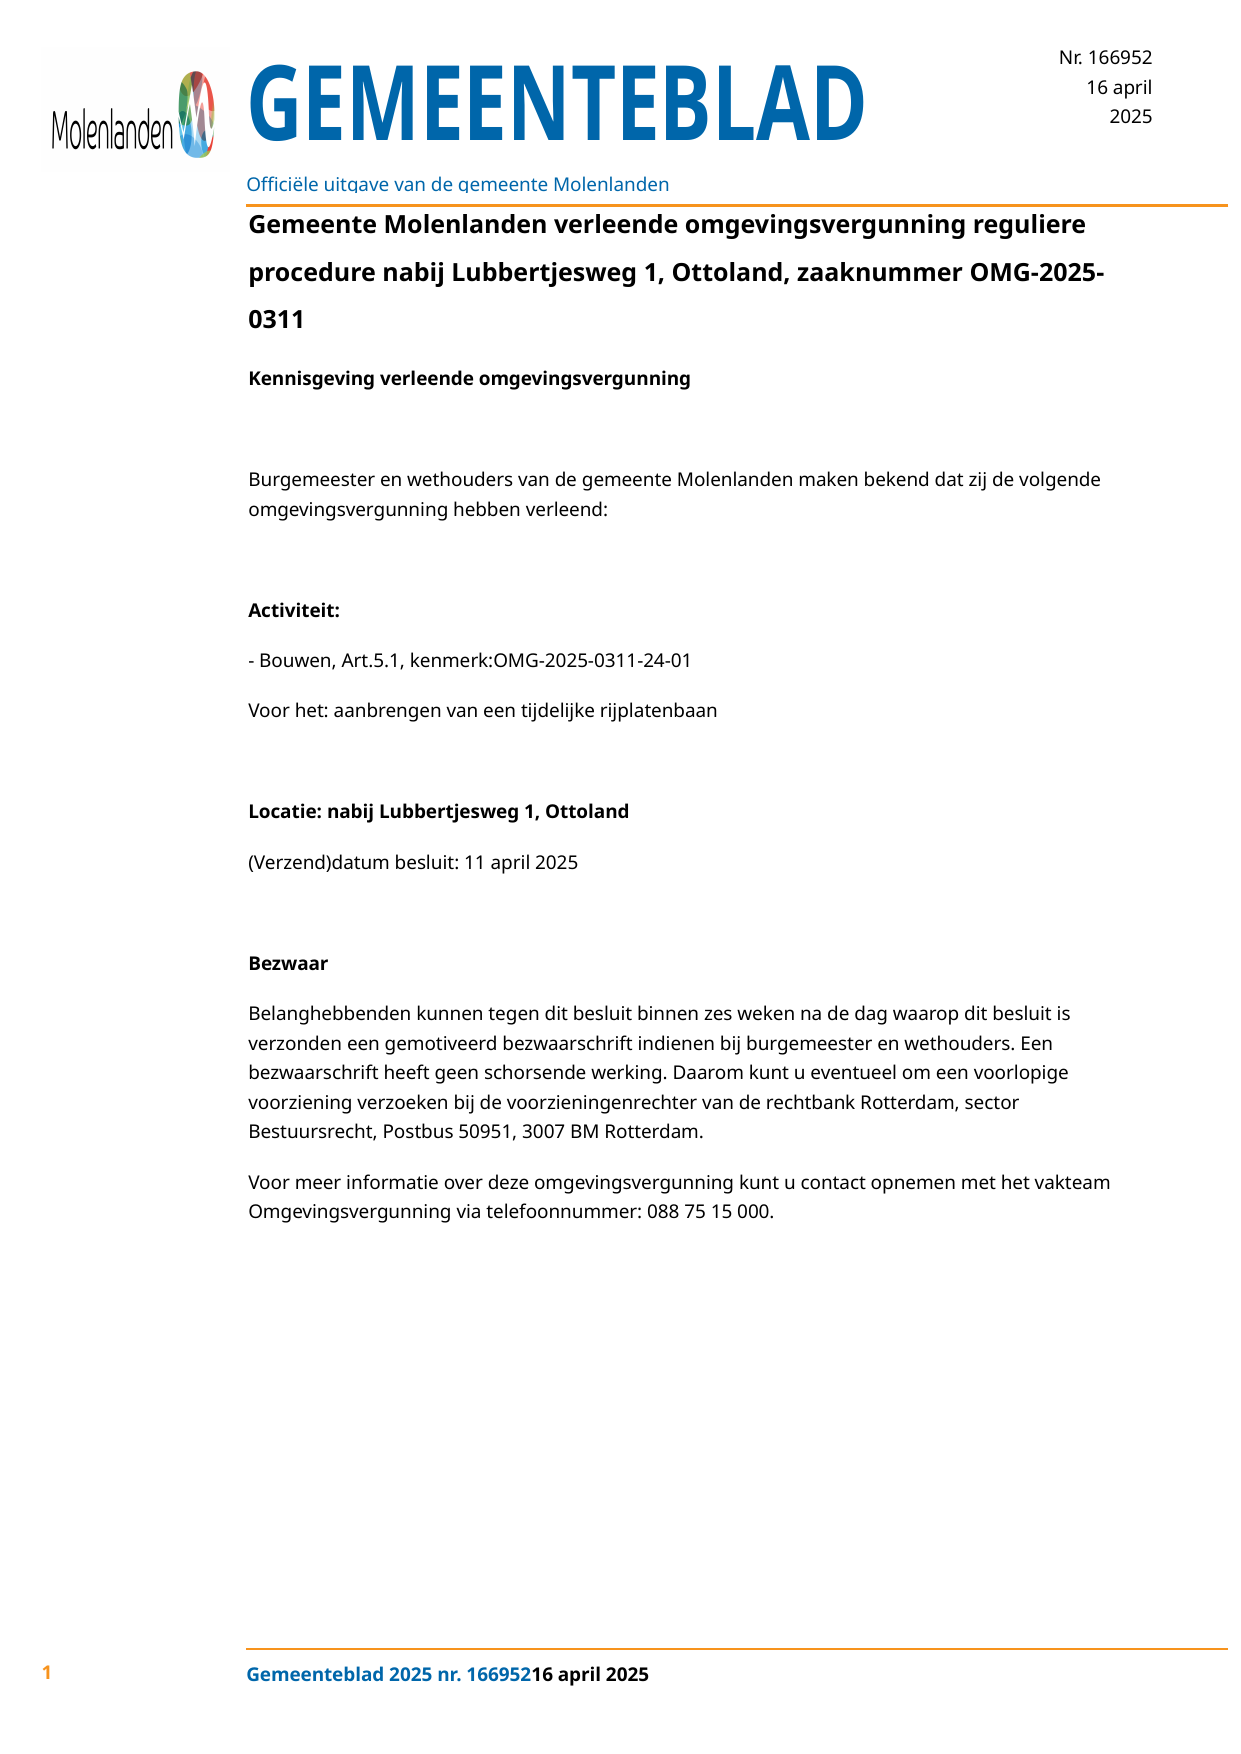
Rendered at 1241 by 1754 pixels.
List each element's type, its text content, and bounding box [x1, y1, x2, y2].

text Burgemeester en wethouders van de gemeente Molenlanden maken bekend dat zij de volgende omgevingsvergunning hebben verleend: [248, 466, 1152, 522]
text Kennisgeving verleende omgevingsvergunning [248, 366, 1152, 391]
text (Verzend)datum besluit: 11 april 2025 [248, 849, 1152, 874]
text Locatie: nabij Lubbertjesweg 1, Ottoland [248, 798, 1152, 824]
text Activiteit: [248, 597, 1152, 622]
text Voor het: aanbrengen van een tijdelijke rijplatenbaan [248, 698, 1152, 723]
text Belanghebbenden kunnen tegen dit besluit binnen zes weken na de dag waarop dit besluit is verzonden een gemotiveerd bezwaarschrift indienen bij burgemeester en wethouders. Een bezwaarschrift heeft geen schorsende werking. Daarom kunt u eventueel om een voorlopige voorziening verzoeken bij de voorzieningenrechter van de rechtbank Rotterdam, sector Bestuursrecht, Postbus 50951, 3007 BM Rotterdam. [248, 1000, 1152, 1144]
text Voor meer informatie over deze omgevingsvergunning kunt u contact opnemen met het vakteam Omgevingsvergunning via telefoonnummer: 088 75 15 000. [248, 1169, 1152, 1224]
text Bezwaar [248, 950, 1152, 975]
picture [41, 47, 231, 172]
text Gemeente Molenlanden verleende omgevingsvergunning reguliere procedure nabij Lubbertjesweg 1, Ottoland, zaaknummer OMG-2025-0311 [248, 207, 1152, 336]
text - Bouwen, Art.5.1, kenmerk:OMG-2025-0311-24-01 [248, 647, 1152, 673]
